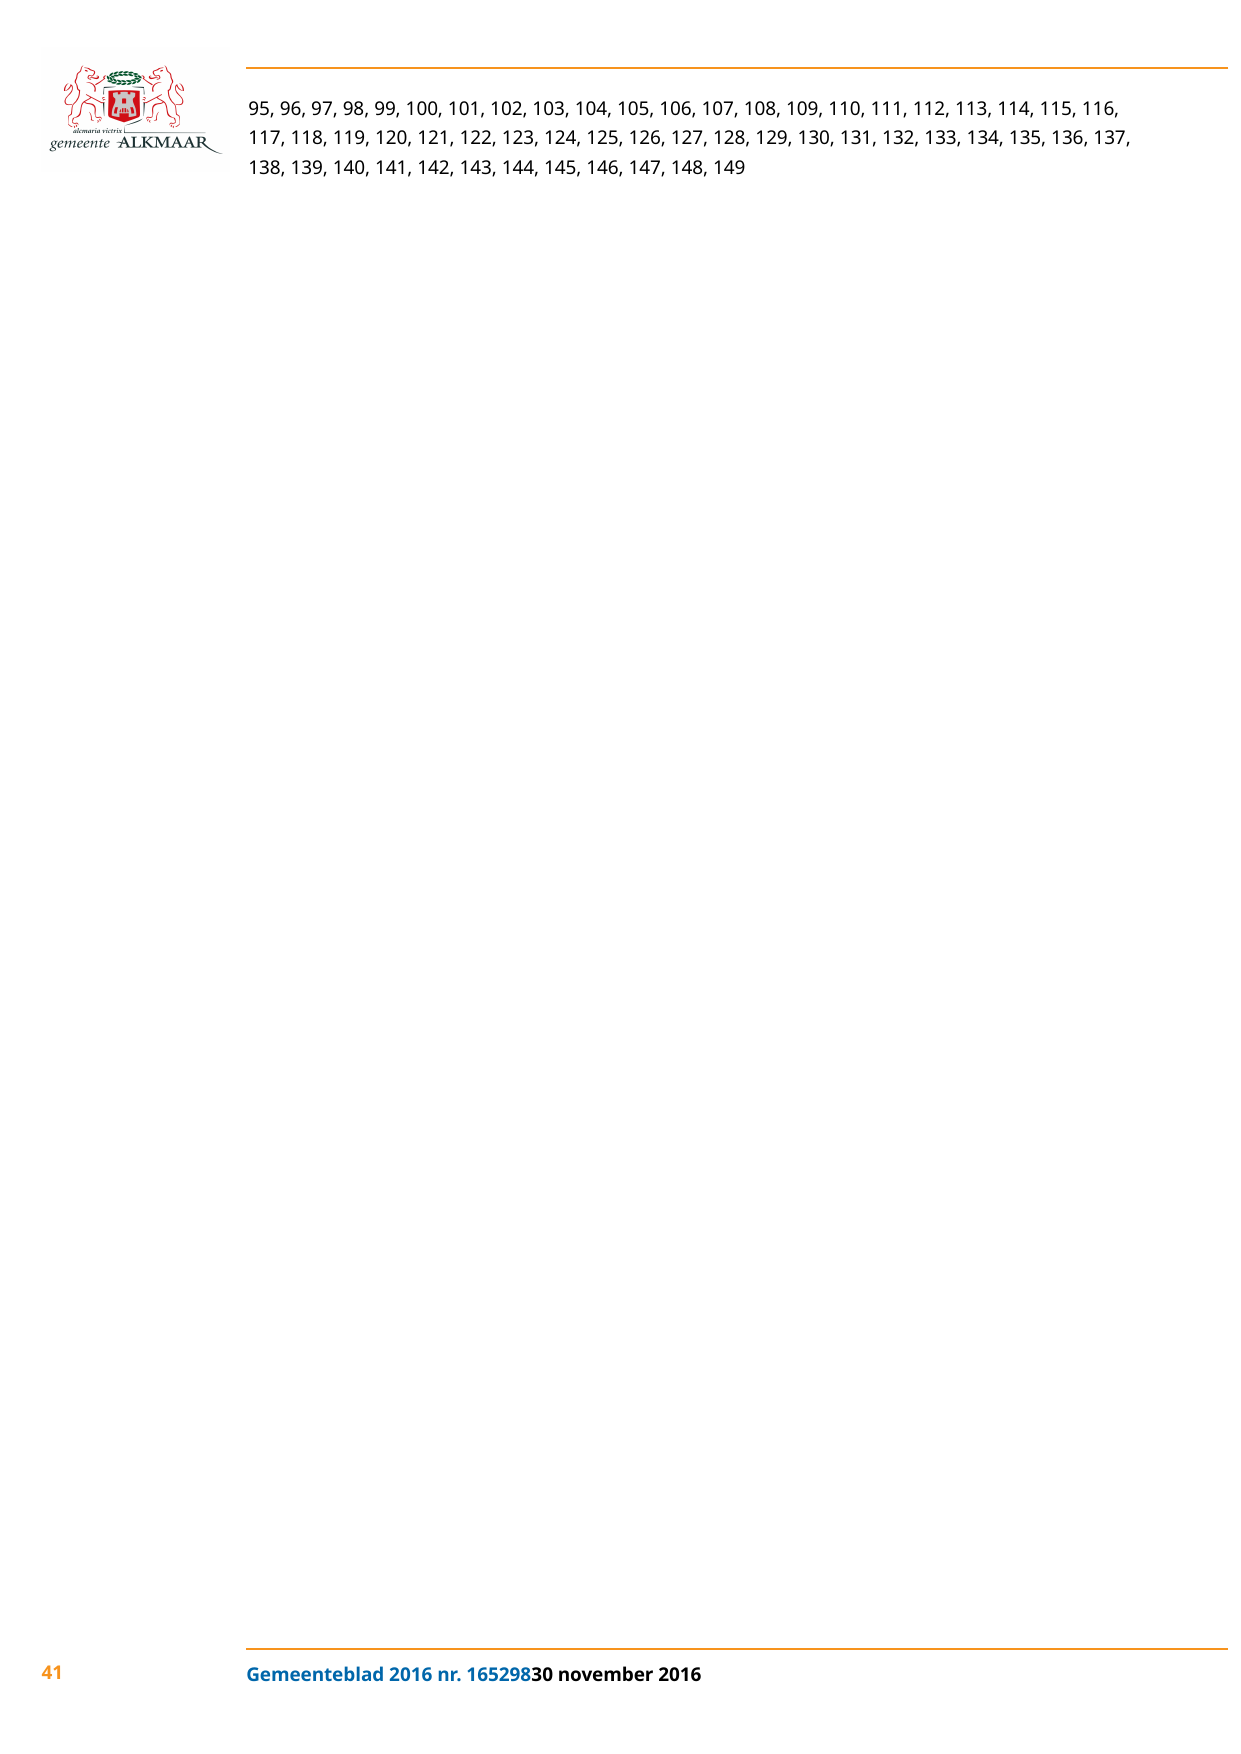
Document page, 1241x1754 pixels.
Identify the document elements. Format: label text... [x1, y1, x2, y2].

picture [41, 47, 231, 172]
text 95, 96, 97, 98, 99, 100, 101, 102, 103, 104, 105, 106, 107, 108, 109, 110, 111, 112, 113, 114, 115, 116, 117, 118, 119, 120, 121, 122, 123, 124, 125, 126, 127, 128, 129, 130, 131, 132, 133, 134, 135, 136, 137, 138, 139, 140, 141, 142, 143, 144, 145, 146, 147, 148, 149 [248, 95, 1152, 180]
